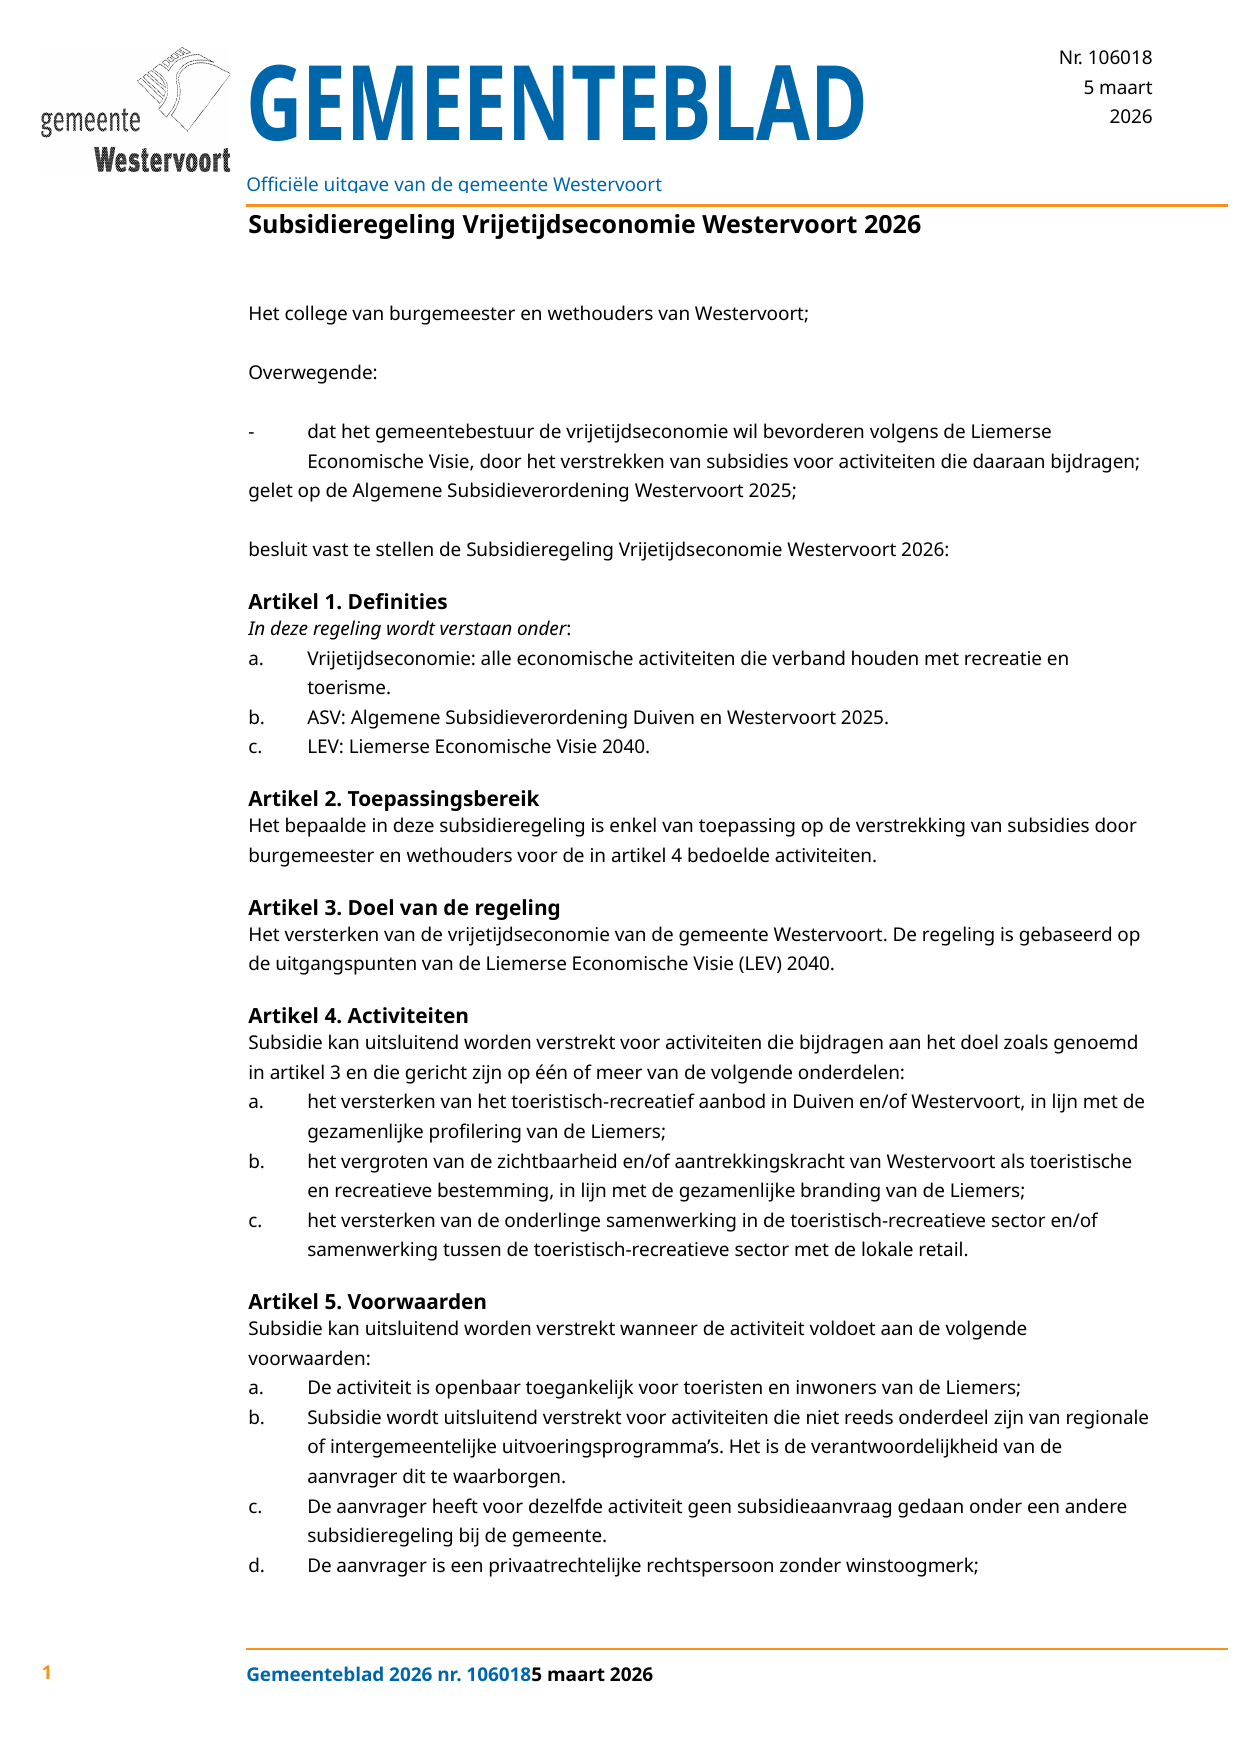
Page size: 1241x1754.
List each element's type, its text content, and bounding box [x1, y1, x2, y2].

text Subsidie kan uitsluitend worden verstrekt wanneer de activiteit voldoet aan de volgende voorwaarden: [248, 1315, 1152, 1371]
list Subsidie wordt uitsluitend verstrekt voor activiteiten die niet reeds onderdeel zijn van regionale of intergemeentelijke uitvoeringsprogramma’s. Het is de verantwoordelijkheid van de aanvrager dit te waarborgen. [248, 1404, 1152, 1489]
text Subsidie kan uitsluitend worden verstrekt voor activiteiten die bijdragen aan het doel zoals genoemd in artikel 3 en die gericht zijn op één of meer van de volgende onderdelen: [248, 1029, 1152, 1085]
picture [41, 47, 231, 172]
list De aanvrager is een privaatrechtelijke rechtspersoon zonder winstoogmerk; [248, 1552, 1152, 1578]
list dat het gemeentebestuur de vrijetijdseconomie wil bevorderen volgens de Liemerse Economische Visie, door het verstrekken van subsidies voor activiteiten die daaraan bijdragen; [248, 418, 1152, 473]
text Artikel 3. Doel van de regeling [248, 893, 1152, 921]
text Het bepaalde in deze subsidieregeling is enkel van toepassing op de verstrekking van subsidies door burgemeester en wethouders voor de in artikel 4 bedoelde activiteiten. [248, 813, 1152, 868]
list het versterken van de onderlinge samenwerking in de toeristisch-recreatieve sector en/of samenwerking tussen de toeristisch-recreatieve sector met de lokale retail. [248, 1207, 1152, 1262]
text Artikel 5. Voorwaarden [248, 1287, 1152, 1315]
text In deze regeling wordt verstaan onder: [248, 615, 1152, 641]
list De aanvrager heeft voor dezelfde activiteit geen subsidieaanvraag gedaan onder een andere subsidieregeling bij de gemeente. [248, 1493, 1152, 1548]
text Subsidieregeling Vrijetijdseconomie Westervoort 2026 [248, 207, 1152, 241]
list LEV: Liemerse Economische Visie 2040. [248, 734, 1152, 759]
text Artikel 4. Activiteiten [248, 1001, 1152, 1029]
text Het versterken van de vrijetijdseconomie van de gemeente Westervoort. De regeling is gebaseerd op de uitgangspunten van de Liemerse Economische Visie (LEV) 2040. [248, 921, 1152, 976]
list Vrijetijdseconomie: alle economische activiteiten die verband houden met recreatie en toerisme. [248, 645, 1152, 700]
list het vergroten van de zichtbaarheid en/of aantrekkingskracht van Westervoort als toeristische en recreatieve bestemming, in lijn met de gezamenlijke branding van de Liemers; [248, 1148, 1152, 1203]
text besluit vast te stellen de Subsidieregeling Vrijetijdseconomie Westervoort 2026: [248, 537, 1152, 562]
text Overwegende: [248, 359, 1152, 385]
list De activiteit is openbaar toegankelijk voor toeristen en inwoners van de Liemers; [248, 1374, 1152, 1400]
list het versterken van het toeristisch-recreatief aanbod in Duiven en/of Westervoort, in lijn met de gezamenlijke profilering van de Liemers; [248, 1089, 1152, 1144]
text Artikel 1. Definities [248, 587, 1152, 615]
text gelet op de Algemene Subsidieverordening Westervoort 2025; [248, 477, 1152, 503]
text Artikel 2. Toepassingsbereik [248, 784, 1152, 813]
text Het college van burgemeester en wethouders van Westervoort; [248, 300, 1152, 326]
list ASV: Algemene Subsidieverordening Duiven en Westervoort 2025. [248, 704, 1152, 730]
